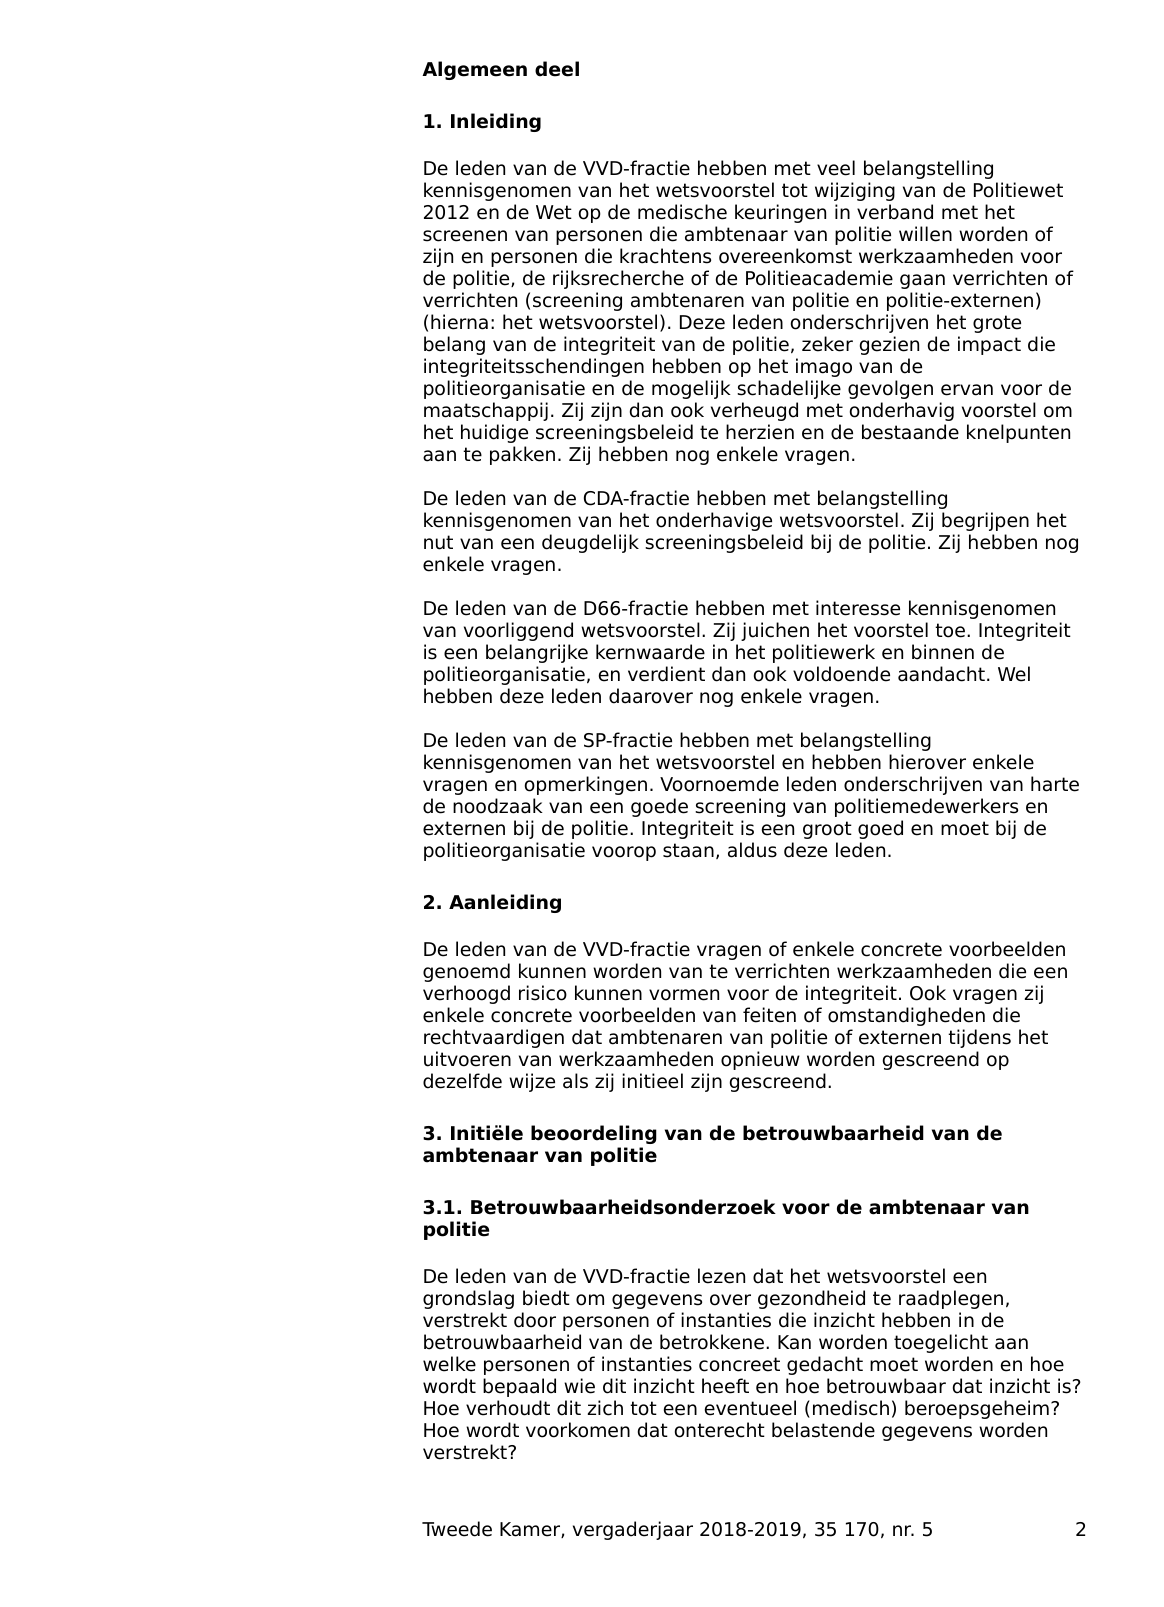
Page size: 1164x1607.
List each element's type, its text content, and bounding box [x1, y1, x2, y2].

text De leden van de D66-fractie hebben met interesse kennisgenomen van voorliggend wetsvoorstel. Zij juichen het voorstel toe. Integriteit is een belangrijke kernwaarde in het politiewerk en binnen de politieorganisatie, en verdient dan ook voldoende aandacht. Wel hebben deze leden daarover nog enkele vragen. [422, 598, 1087, 708]
subtitle 2. Aanleiding [422, 892, 1087, 914]
text De leden van de CDA-fractie hebben met belangstelling kennisgenomen van het onderhavige wetsvoorstel. Zij begrijpen het nut van een deugdelijk screeningsbeleid bij de politie. Zij hebben nog enkele vragen. [422, 488, 1087, 576]
text De leden van de SP-fractie hebben met belangstelling kennisgenomen van het wetsvoorstel en hebben hierover enkele vragen en opmerkingen. Voornoemde leden onderschrijven van harte de noodzaak van een goede screening van politiemedewerkers en externen bij de politie. Integriteit is een groot goed en moet bij de politieorganisatie voorop staan, aldus deze leden. [422, 730, 1087, 862]
subtitle 3.1. Betrouwbaarheidsonderzoek voor de ambtenaar van politie [422, 1197, 1087, 1241]
subtitle 1. Inleiding [422, 111, 1087, 133]
text De leden van de VVD-fractie hebben met veel belangstelling kennisgenomen van het wetsvoorstel tot wijziging van de Politiewet 2012 en de Wet op de medische keuringen in verband met het screenen van personen die ambtenaar van politie willen worden of zijn en personen die krachtens overeenkomst werkzaamheden voor de politie, de rijksrecherche of de Politieacademie gaan verrichten of verrichten (screening ambtenaren van politie en politie-externen) (hierna: het wetsvoorstel). Deze leden onderschrijven het grote belang van de integriteit van de politie, zeker gezien de impact die integriteitsschendingen hebben op het imago van de politieorganisatie en de mogelijk schadelijke gevolgen ervan voor de maatschappij. Zij zijn dan ook verheugd met onderhavig voorstel om het huidige screeningsbeleid te herzien en de bestaande knelpunten aan te pakken. Zij hebben nog enkele vragen. [422, 158, 1087, 466]
subtitle 3. Initiële beoordeling van de betrouwbaarheid van de ambtenaar van politie [422, 1123, 1087, 1167]
text De leden van de VVD-fractie vragen of enkele concrete voorbeelden genoemd kunnen worden van te verrichten werkzaamheden die een verhoogd risico kunnen vormen voor de integriteit. Ook vragen zij enkele concrete voorbeelden van feiten of omstandigheden die rechtvaardigen dat ambtenaren van politie of externen tijdens het uitvoeren van werkzaamheden opnieuw worden gescreend op dezelfde wijze als zij initieel zijn gescreend. [422, 939, 1087, 1093]
text De leden van de VVD-fractie lezen dat het wetsvoorstel een grondslag biedt om gegevens over gezondheid te raadplegen, verstrekt door personen of instanties die inzicht hebben in de betrouwbaarheid van de betrokkene. Kan worden toegelicht aan welke personen of instanties concreet gedacht moet worden en hoe wordt bepaald wie dit inzicht heeft en hoe betrouwbaar dat inzicht is? Hoe verhoudt dit zich tot een eventueel (medisch) beroepsgeheim? Hoe wordt voorkomen dat onterecht belastende gegevens worden verstrekt? [422, 1266, 1087, 1463]
subtitle Algemeen deel [422, 59, 1087, 81]
